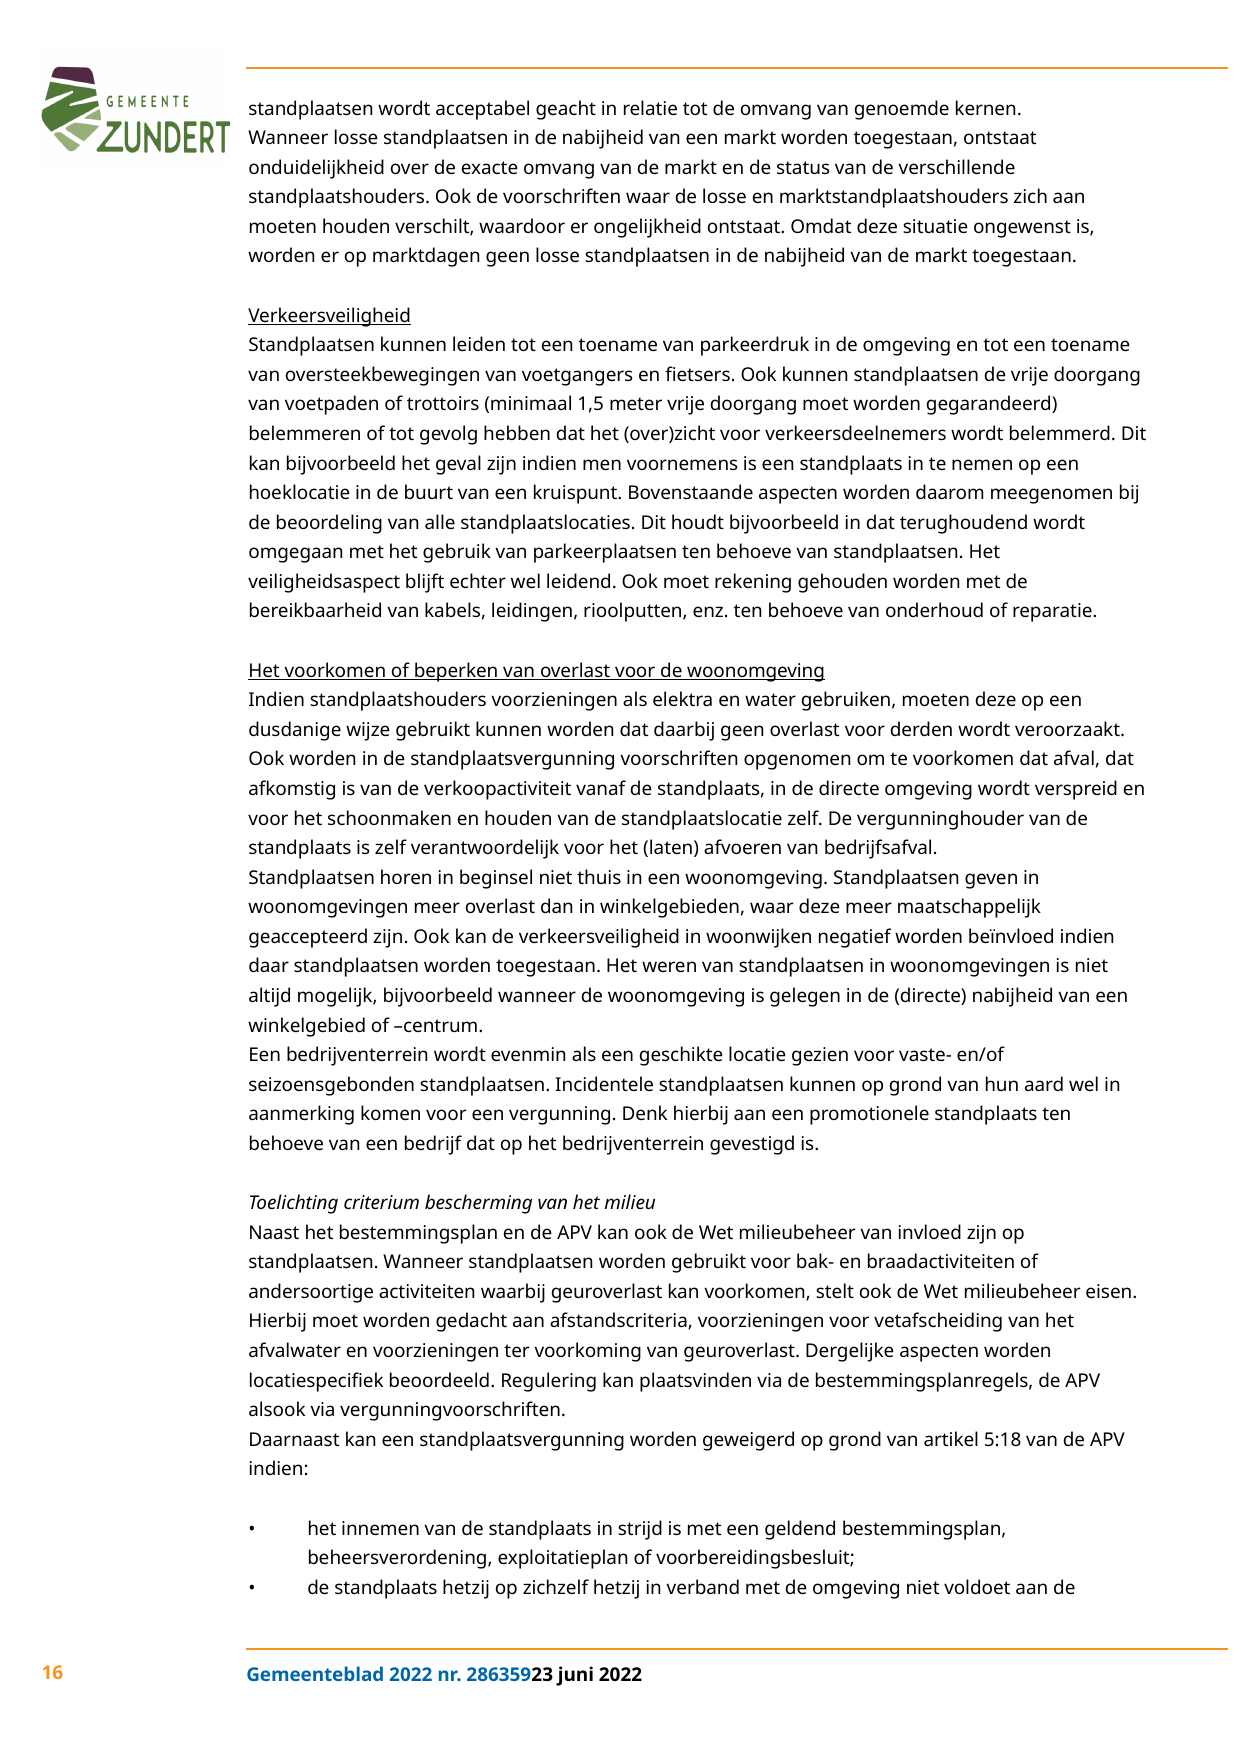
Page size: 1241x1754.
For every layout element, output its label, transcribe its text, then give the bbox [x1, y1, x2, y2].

text Het voorkomen of beperken van overlast voor de woonomgeving [248, 657, 1152, 683]
text Standplaatsen horen in beginsel niet thuis in een woonomgeving. Standplaatsen geven in woonomgevingen meer overlast dan in winkelgebieden, waar deze meer maatschappelijk geaccepteerd zijn. Ook kan de verkeersveiligheid in woonwijken negatief worden beïnvloed indien daar standplaatsen worden toegestaan. Het weren van standplaatsen in woonomgevingen is niet altijd mogelijk, bijvoorbeeld wanneer de woonomgeving is gelegen in de (directe) nabijheid van een winkelgebied of –centrum. [248, 864, 1152, 1038]
text Een bedrijventerrein wordt evenmin als een geschikte locatie gezien voor vaste- en/of seizoensgebonden standplaatsen. Incidentele standplaatsen kunnen op grond van hun aard wel in aanmerking komen voor een vergunning. Denk hierbij aan een promotionele standplaats ten behoeve van een bedrijf dat op het bedrijventerrein gevestigd is. [248, 1041, 1152, 1156]
text standplaatsen wordt acceptabel geacht in relatie tot de omvang van genoemde kernen. [248, 95, 1152, 121]
picture [41, 47, 231, 172]
text Wanneer losse standplaatsen in de nabijheid van een markt worden toegestaan, ontstaat onduidelijkheid over de exacte omvang van de markt en de status van de verschillende standplaatshouders. Ook de voorschriften waar de losse en marktstandplaatshouders zich aan moeten houden verschilt, waardoor er ongelijkheid ontstaat. Omdat deze situatie ongewenst is, worden er op marktdagen geen losse standplaatsen in de nabijheid van de markt toegestaan. [248, 124, 1152, 268]
list het innemen van de standplaats in strijd is met een geldend bestemmingsplan, beheersverordening, exploitatieplan of voorbereidingsbesluit; [248, 1515, 1152, 1570]
text Daarnaast kan een standplaatsvergunning worden geweigerd op grond van artikel 5:18 van de APV indien: [248, 1426, 1152, 1481]
text Naast het bestemmingsplan en de APV kan ook de Wet milieubeheer van invloed zijn op standplaatsen. Wanneer standplaatsen worden gebruikt voor bak- en braadactiviteiten of andersoortige activiteiten waarbij geuroverlast kan voorkomen, stelt ook de Wet milieubeheer eisen. Hierbij moet worden gedacht aan afstandscriteria, voorzieningen voor vetafscheiding van het afvalwater en voorzieningen ter voorkoming van geuroverlast. Dergelijke aspecten worden locatiespecifiek beoordeeld. Regulering kan plaatsvinden via de bestemmingsplanregels, de APV alsook via vergunningvoorschriften. [248, 1219, 1152, 1422]
text Indien standplaatshouders voorzieningen als elektra en water gebruiken, moeten deze op een dusdanige wijze gebruikt kunnen worden dat daarbij geen overlast voor derden wordt veroorzaakt. Ook worden in de standplaatsvergunning voorschriften opgenomen om te voorkomen dat afval, dat afkomstig is van de verkoopactiviteit vanaf de standplaats, in de directe omgeving wordt verspreid en voor het schoonmaken en houden van de standplaatslocatie zelf. De vergunninghouder van de standplaats is zelf verantwoordelijk voor het (laten) afvoeren van bedrijfsafval. [248, 686, 1152, 860]
text Standplaatsen kunnen leiden tot een toename van parkeerdruk in de omgeving en tot een toename van oversteekbewegingen van voetgangers en fietsers. Ook kunnen standplaatsen de vrije doorgang van voetpaden of trottoirs (minimaal 1,5 meter vrije doorgang moet worden gegarandeerd) belemmeren of tot gevolg hebben dat het (over)zicht voor verkeersdeelnemers wordt belemmerd. Dit kan bijvoorbeeld het geval zijn indien men voornemens is een standplaats in te nemen op een hoeklocatie in de buurt van een kruispunt. Bovenstaande aspecten worden daarom meegenomen bij de beoordeling van alle standplaatslocaties. Dit houdt bijvoorbeeld in dat terughoudend wordt omgegaan met het gebruik van parkeerplaatsen ten behoeve van standplaatsen. Het veiligheidsaspect blijft echter wel leidend. Ook moet rekening gehouden worden met de bereikbaarheid van kabels, leidingen, rioolputten, enz. ten behoeve van onderhoud of reparatie. [248, 331, 1152, 623]
list de standplaats hetzij op zichzelf hetzij in verband met de omgeving niet voldoet aan de [248, 1574, 1152, 1600]
text Toelichting criterium bescherming van het milieu [248, 1189, 1152, 1215]
text Verkeersveiligheid [248, 302, 1152, 328]
